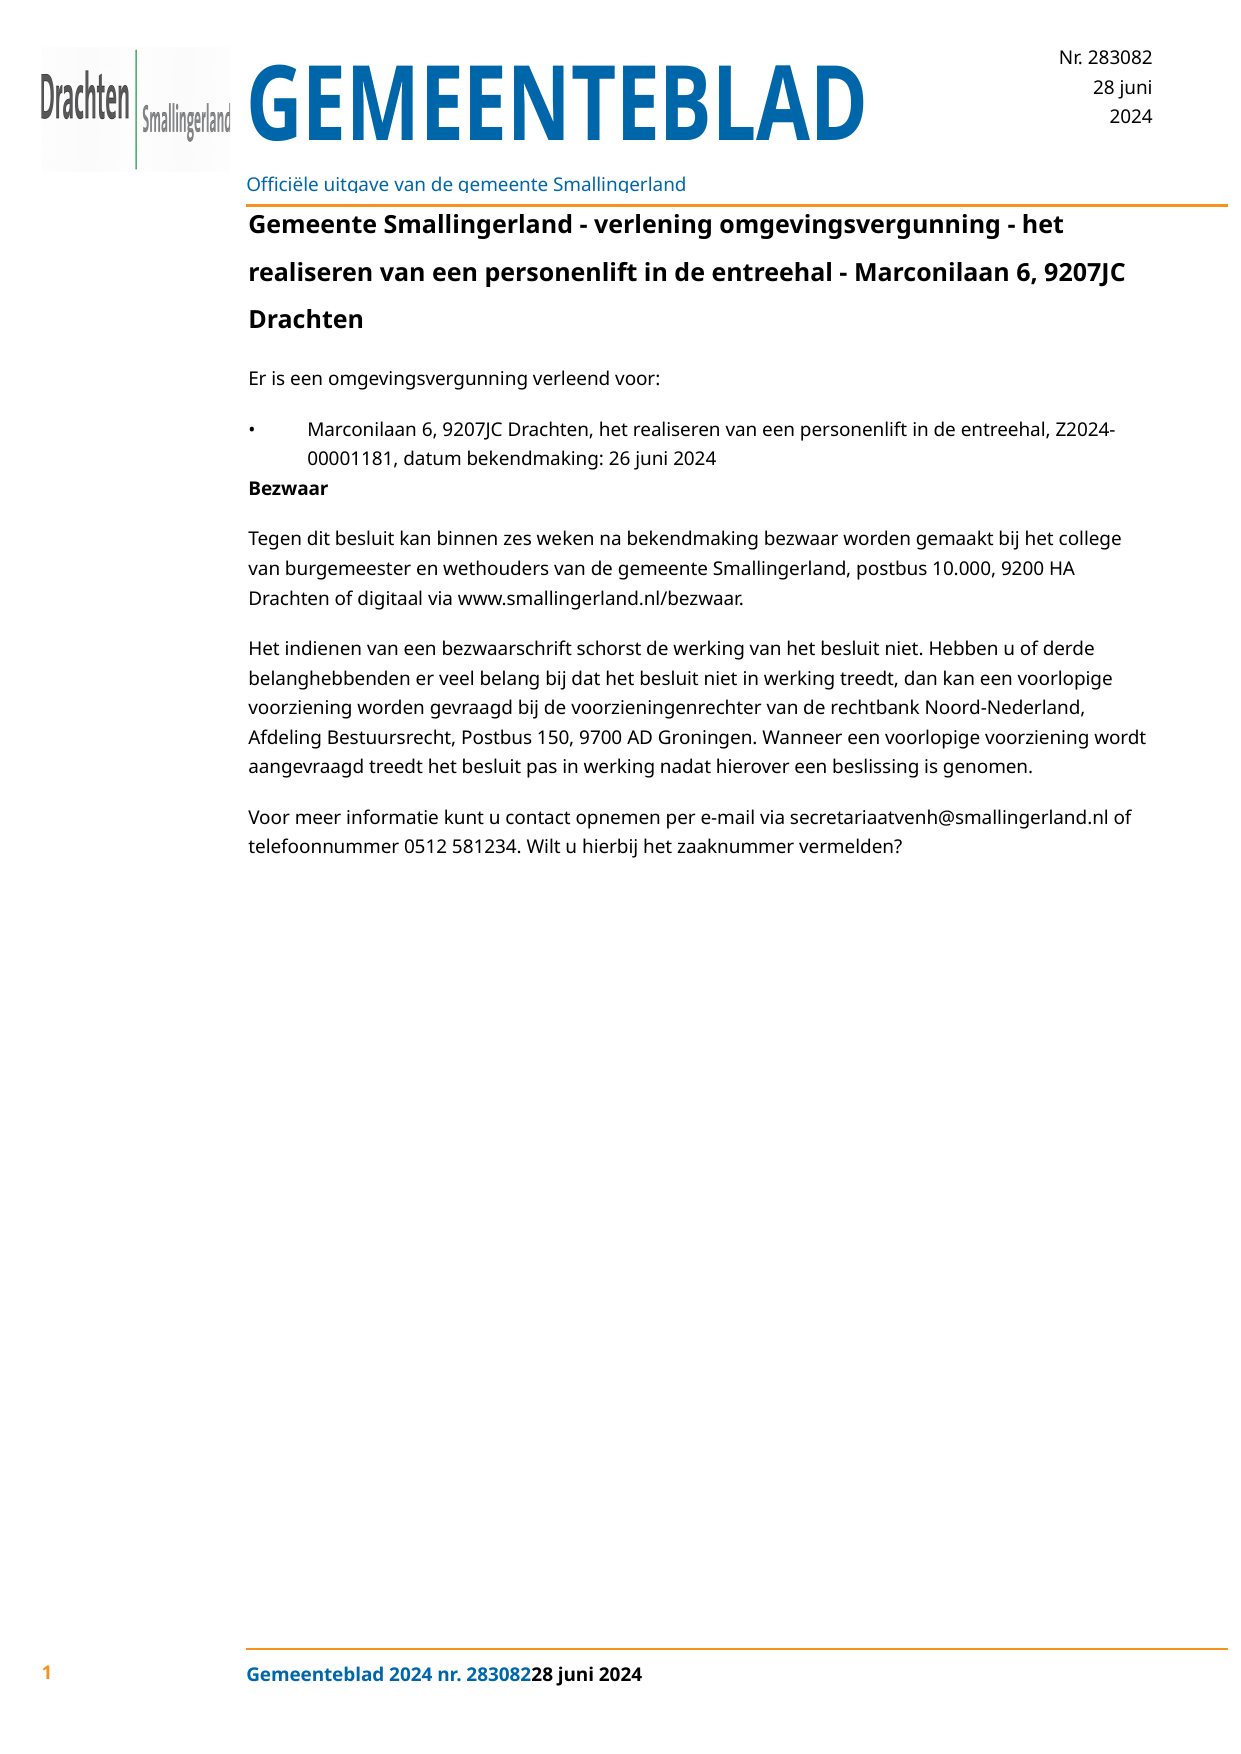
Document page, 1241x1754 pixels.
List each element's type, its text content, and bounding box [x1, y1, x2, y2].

text Er is een omgevingsvergunning verleend voor: [248, 366, 1152, 391]
text Tegen dit besluit kan binnen zes weken na bekendmaking bezwaar worden gemaakt bij het college van burgemeester en wethouders van de gemeente Smallingerland, postbus 10.000, 9200 HA Drachten of digitaal via www.smallingerland.nl/bezwaar. [248, 526, 1152, 610]
text Het indienen van een bezwaarschrift schorst de werking van het besluit niet. Hebben u of derde belanghebbenden er veel belang bij dat het besluit niet in werking treedt, dan kan een voorlopige voorziening worden gevraagd bij de voorzieningenrechter van de rechtbank Noord-Nederland, Afdeling Bestuursrecht, Postbus 150, 9700 AD Groningen. Wanneer een voorlopige voorziening wordt aangevraagd treedt het besluit pas in werking nadat hierover een beslissing is genomen. [248, 635, 1152, 779]
list Marconilaan 6, 9207JC Drachten, het realiseren van een personenlift in de entreehal, Z2024-00001181, datum bekendmaking: 26 juni 2024 [248, 416, 1152, 471]
text Voor meer informatie kunt u contact opnemen per e-mail via secretariaatvenh@smallingerland.nl of telefoonnummer 0512 581234. Wilt u hierbij het zaaknummer vermelden? [248, 804, 1152, 859]
text Gemeente Smallingerland - verlening omgevingsvergunning - het realiseren van een personenlift in de entreehal - Marconilaan 6, 9207JC Drachten [248, 207, 1152, 336]
picture [41, 47, 231, 172]
text Bezwaar [248, 475, 1152, 501]
